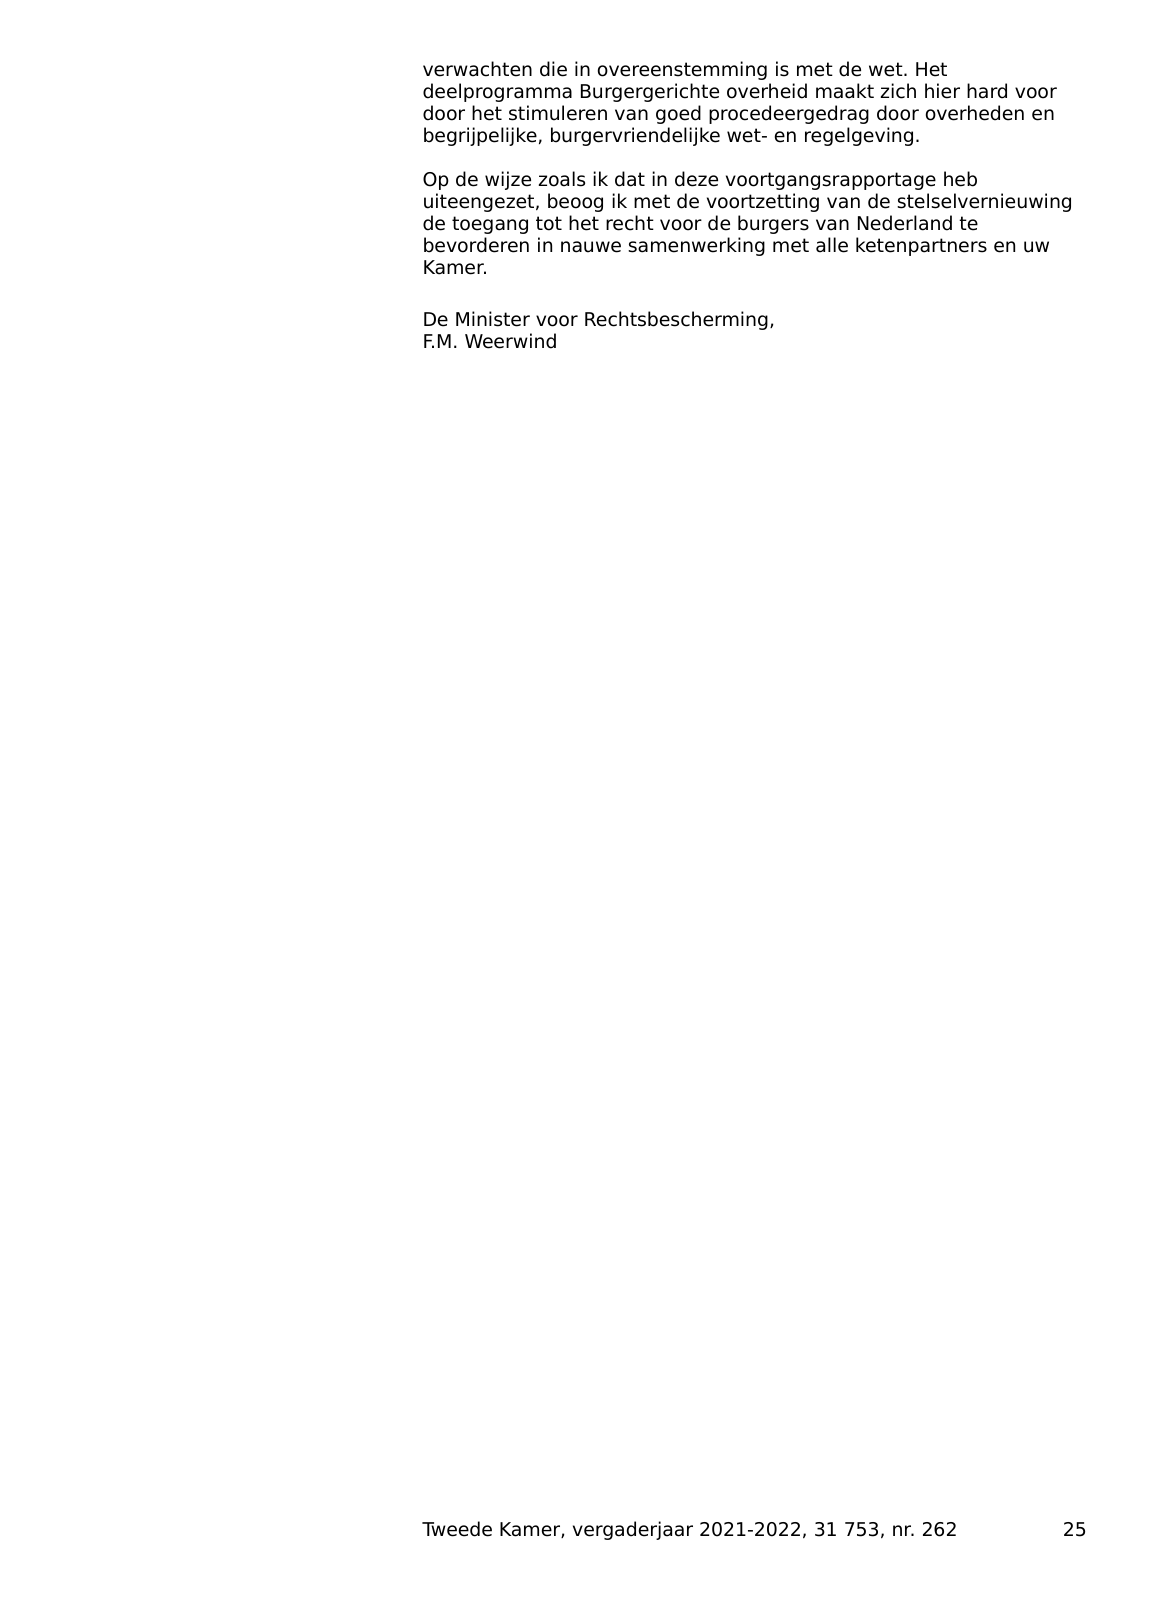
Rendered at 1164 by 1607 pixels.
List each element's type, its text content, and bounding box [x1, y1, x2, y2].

text verwachten die in overeenstemming is met de wet. Het deelprogramma Burgergerichte overheid maakt zich hier hard voor door het stimuleren van goed procedeergedrag door overheden en begrijpelijke, burgervriendelijke wet- en regelgeving. [422, 59, 1087, 147]
text Op de wijze zoals ik dat in deze voortgangsrapportage heb uiteengezet, beoog ik met de voortzetting van de stelselvernieuwing de toegang tot het recht voor de burgers van Nederland te bevorderen in nauwe samenwerking met alle ketenpartners en uw Kamer. [422, 169, 1087, 279]
text De Minister voor Rechtsbescherming, F.M. Weerwind [422, 309, 1087, 353]
